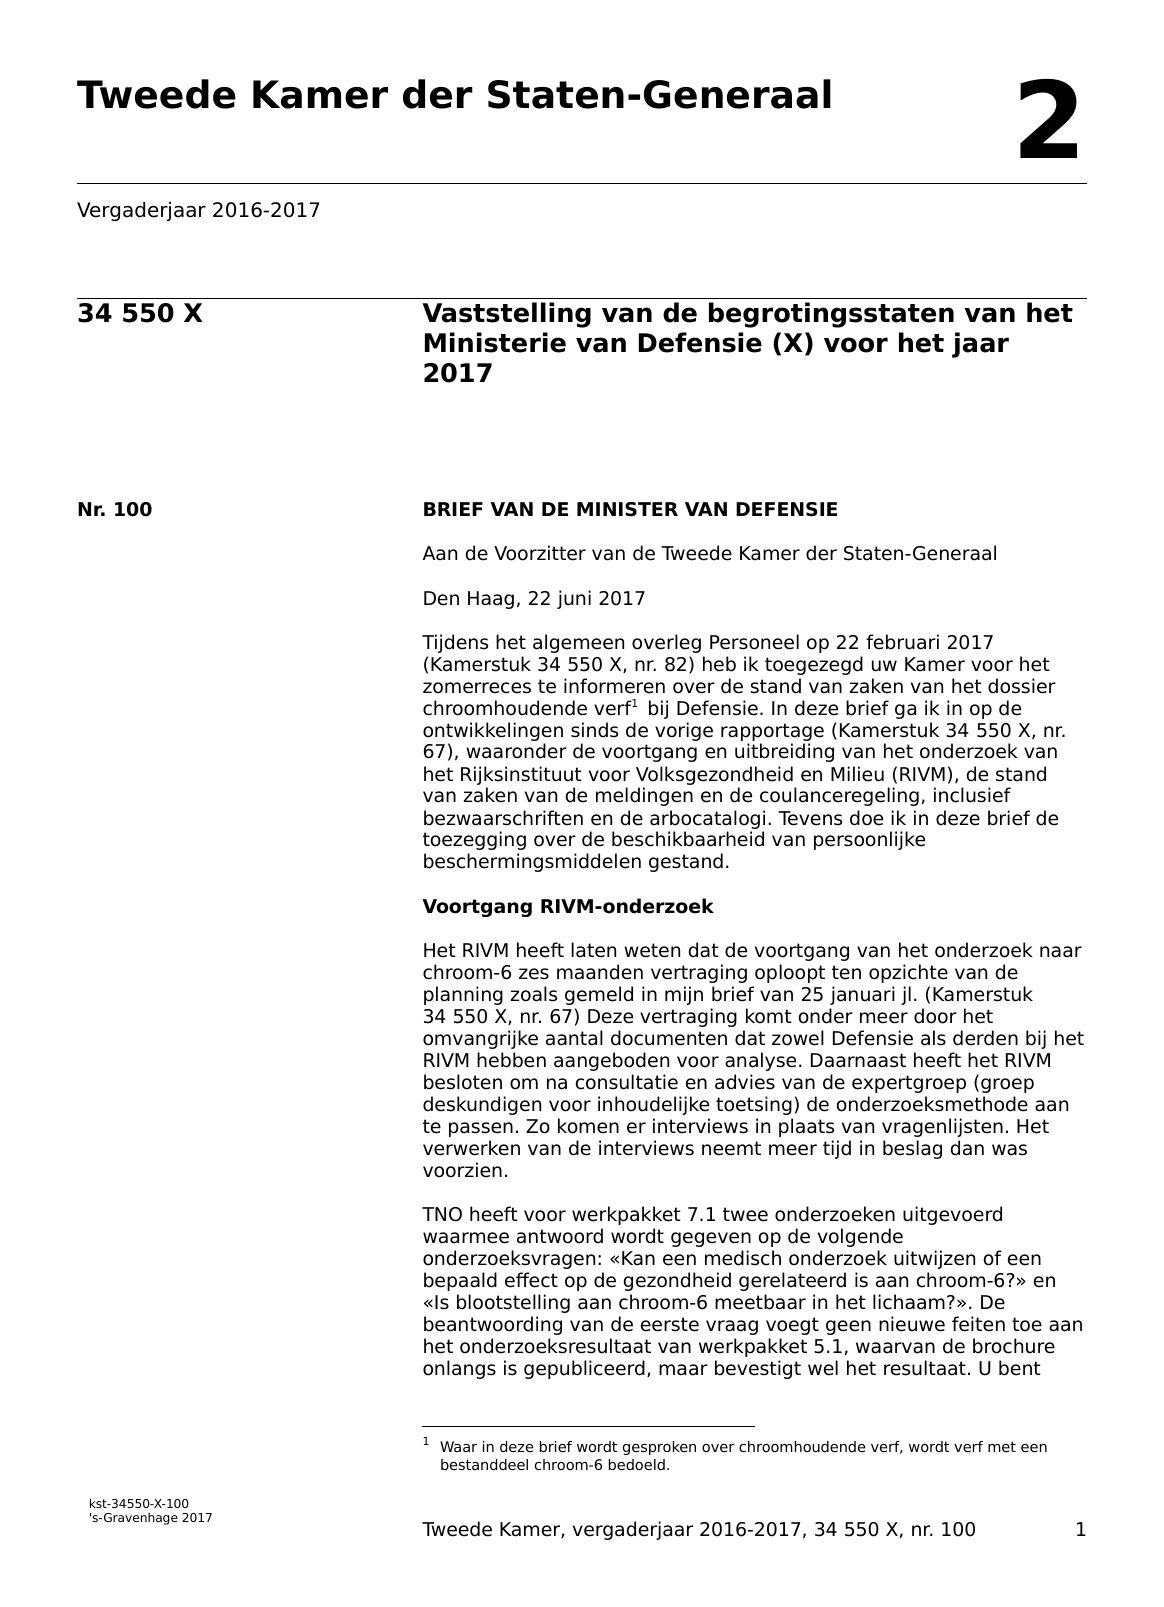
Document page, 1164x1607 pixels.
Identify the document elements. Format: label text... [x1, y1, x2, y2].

text Aan de Voorzitter van de Tweede Kamer der Staten-Generaal [422, 543, 1087, 565]
subtitle 34 550 X Vaststelling van de begrotingsstaten van het Ministerie van Defensie (X) voor het jaar 2017 [77, 299, 1087, 388]
table_header Tweede Kamer der Staten-Generaal [77, 59, 886, 183]
text TNO heeft voor werkpakket 7.1 twee onderzoeken uitgevoerd waarmee antwoord wordt gegeven op de volgende onderzoeksvragen: «Kan een medisch onderzoek uitwijzen of een bepaald effect op de gezondheid gerelateerd is aan chroom-6?» en «Is blootstelling aan chroom-6 meetbaar in het lichaam?». De beantwoording van de eerste vraag voegt geen nieuwe feiten toe aan het onderzoeksresultaat van werkpakket 5.1, waarvan de brochure onlangs is gepubliceerd, maar bevestigt wel het resultaat. U bent [422, 1204, 1087, 1379]
text Het RIVM heeft laten weten dat de voortgang van het onderzoek naar chroom-6 zes maanden vertraging oploopt ten opzichte van de planning zoals gemeld in mijn brief van 25 januari jl. (Kamerstuk 34 550 X, nr. 67) Deze vertraging komt onder meer door het omvangrijke aantal documenten dat zowel Defensie als derden bij het RIVM hebben aangeboden voor analyse. Daarnaast heeft het RIVM besloten om na consultatie en advies van de expertgroep (groep deskundigen voor inhoudelijke toetsing) de onderzoeksmethode aan te passen. Zo komen er interviews in plaats van vragenlijsten. Het verwerken van de interviews neemt meer tijd in beslag dan was voorzien. [422, 940, 1087, 1181]
subtitle Nr. 100 BRIEF VAN DE MINISTER VAN DEFENSIE [77, 499, 1087, 521]
subtitle Voortgang RIVM-onderzoek [422, 896, 1087, 917]
text Tijdens het algemeen overleg Personeel op 22 februari 2017 (Kamerstuk 34 550 X, nr. 82) heb ik toegezegd uw Kamer voor het zomerreces te informeren over de stand van zaken van het dossier chroomhoudende verf bij Defensie. In deze brief ga ik in op de ontwikkelingen sinds de vorige rapportage (Kamerstuk 34 550 X, nr. 67), waaronder de voortgang en uitbreiding van het onderzoek van het Rijksinstituut voor Volksgezondheid en Milieu (RIVM), de stand van zaken van de meldingen en de coulanceregeling, inclusief bezwaarschriften en de arbocatalogi. Tevens doe ik in deze brief de toezegging over de beschikbaarheid van persoonlijke beschermingsmiddelen gestand. [422, 632, 1087, 873]
table_header 2 [886, 59, 1087, 183]
table_cell Vergaderjaar 2016-2017 [77, 184, 1087, 298]
text 's-Gravenhage 2017 [88, 1511, 323, 1525]
text Waar in deze brief wordt gesproken over chroomhoudende verf, wordt verf met een bestanddeel chroom-6 bedoeld. [422, 1435, 1087, 1474]
text Den Haag, 22 juni 2017 [422, 587, 1087, 609]
text kst-34550-X-100 [88, 1497, 323, 1511]
